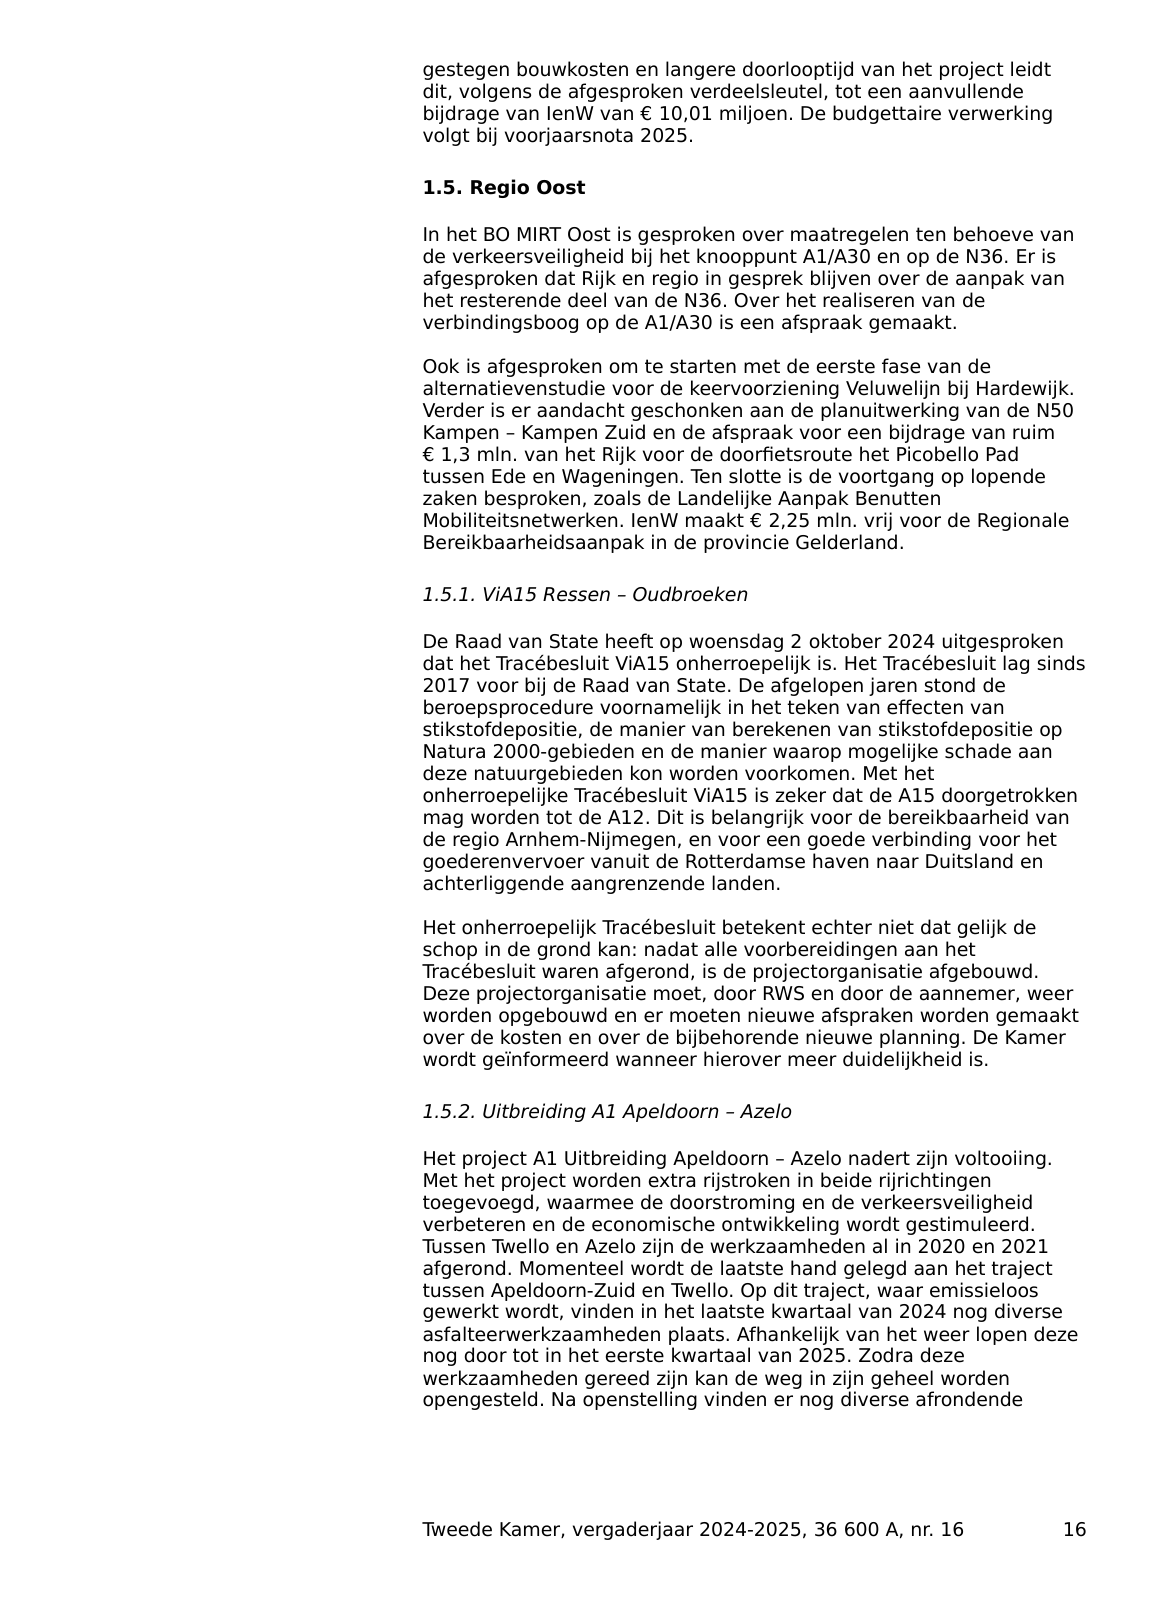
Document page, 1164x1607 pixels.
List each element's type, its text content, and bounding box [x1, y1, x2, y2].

text gestegen bouwkosten en langere doorlooptijd van het project leidt dit, volgens de afgesproken verdeelsleutel, tot een aanvullende bijdrage van IenW van € 10,01 miljoen. De budgettaire verwerking volgt bij voorjaarsnota 2025. [422, 59, 1087, 147]
text Ook is afgesproken om te starten met de eerste fase van de alternatievenstudie voor de keervoorziening Veluwelijn bij Hardewijk. Verder is er aandacht geschonken aan de planuitwerking van de N50 Kampen – Kampen Zuid en de afspraak voor een bijdrage van ruim € 1,3 mln. van het Rijk voor de doorfietsroute het Picobello Pad tussen Ede en Wageningen. Ten slotte is de voortgang op lopende zaken besproken, zoals de Landelijke Aanpak Benutten Mobiliteitsnetwerken. IenW maakt € 2,25 mln. vrij voor de Regionale Bereikbaarheidsaanpak in de provincie Gelderland. [422, 356, 1087, 554]
text In het BO MIRT Oost is gesproken over maatregelen ten behoeve van de verkeersveiligheid bij het knooppunt A1/A30 en op de N36. Er is afgesproken dat Rijk en regio in gesprek blijven over de aanpak van het resterende deel van de N36. Over het realiseren van de verbindingsboog op de A1/A30 is een afspraak gemaakt. [422, 224, 1087, 334]
subtitle 1.5. Regio Oost [422, 177, 1087, 199]
text De Raad van State heeft op woensdag 2 oktober 2024 uitgesproken dat het Tracébesluit ViA15 onherroepelijk is. Het Tracébesluit lag sinds 2017 voor bij de Raad van State. De afgelopen jaren stond de beroepsprocedure voornamelijk in het teken van effecten van stikstofdepositie, de manier van berekenen van stikstofdepositie op Natura 2000-gebieden en de manier waarop mogelijke schade aan deze natuurgebieden kon worden voorkomen. Met het onherroepelijke Tracébesluit ViA15 is zeker dat de A15 doorgetrokken mag worden tot de A12. Dit is belangrijk voor de bereikbaarheid van de regio Arnhem-Nijmegen, en voor een goede verbinding voor het goederenvervoer vanuit de Rotterdamse haven naar Duitsland en achterliggende aangrenzende landen. [422, 631, 1087, 894]
text Het project A1 Uitbreiding Apeldoorn – Azelo nadert zijn voltooiing. Met het project worden extra rijstroken in beide rijrichtingen toegevoegd, waarmee de doorstroming en de verkeersveiligheid verbeteren en de economische ontwikkeling wordt gestimuleerd. Tussen Twello en Azelo zijn de werkzaamheden al in 2020 en 2021 afgerond. Momenteel wordt de laatste hand gelegd aan het traject tussen Apeldoorn-Zuid en Twello. Op dit traject, waar emissieloos gewerkt wordt, vinden in het laatste kwartaal van 2024 nog diverse asfalteerwerkzaamheden plaats. Afhankelijk van het weer lopen deze nog door tot in het eerste kwartaal van 2025. Zodra deze werkzaamheden gereed zijn kan de weg in zijn geheel worden opengesteld. Na openstelling vinden er nog diverse afrondende [422, 1148, 1087, 1411]
subtitle 1.5.2. Uitbreiding A1 Apeldoorn – Azelo [422, 1101, 1087, 1123]
text Het onherroepelijk Tracébesluit betekent echter niet dat gelijk de schop in de grond kan: nadat alle voorbereidingen aan het Tracébesluit waren afgerond, is de projectorganisatie afgebouwd. Deze projectorganisatie moet, door RWS en door de aannemer, weer worden opgebouwd en er moeten nieuwe afspraken worden gemaakt over de kosten en over de bijbehorende nieuwe planning. De Kamer wordt geïnformeerd wanneer hierover meer duidelijkheid is. [422, 917, 1087, 1071]
subtitle 1.5.1. ViA15 Ressen – Oudbroeken [422, 584, 1087, 606]
